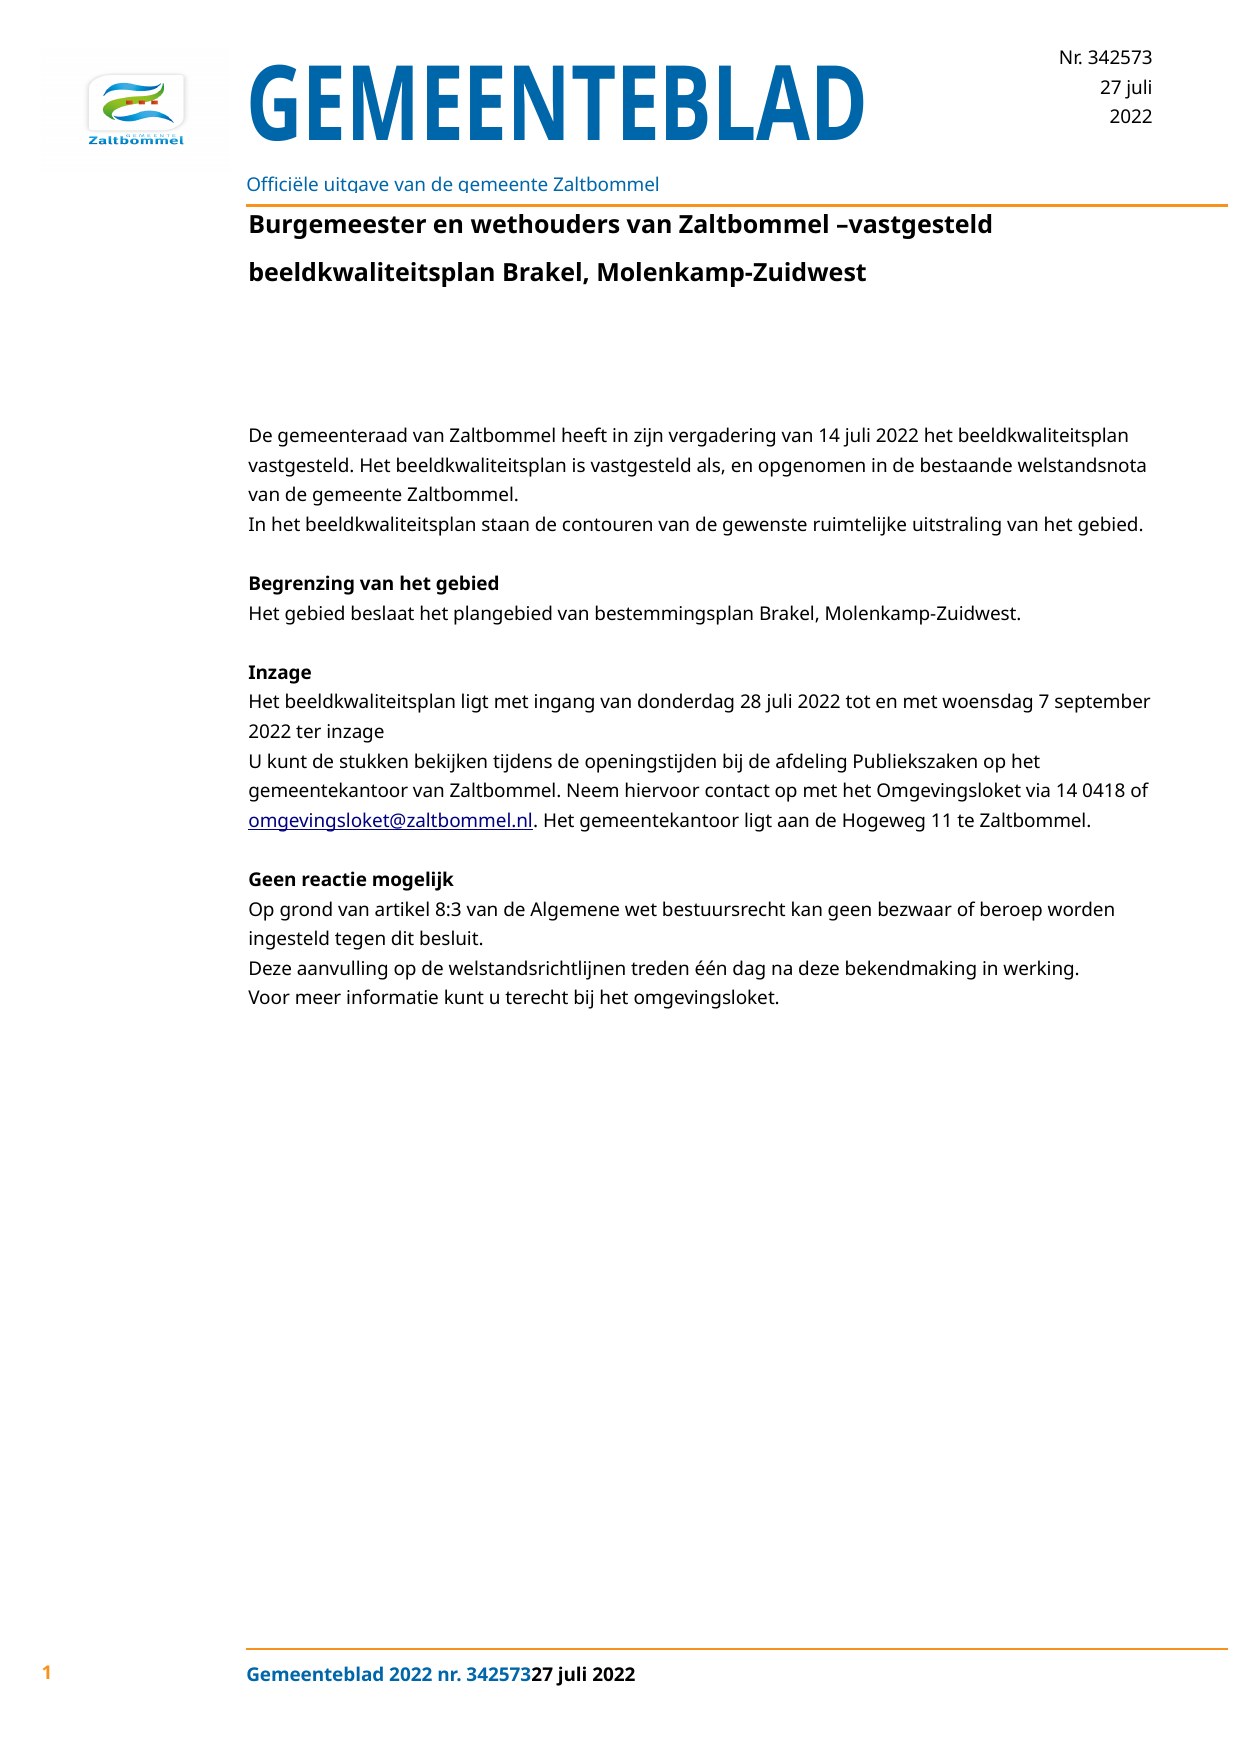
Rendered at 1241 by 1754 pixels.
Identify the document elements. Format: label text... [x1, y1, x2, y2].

text Het beeldkwaliteitsplan ligt met ingang van donderdag 28 juli 2022 tot en met woensdag 7 september 2022 ter inzage [248, 689, 1152, 744]
text Begrenzing van het gebied [248, 570, 1152, 596]
text Inzage [248, 659, 1152, 685]
picture [41, 47, 231, 172]
text Geen reactie mogelijk [248, 866, 1152, 892]
text In het beeldkwaliteitsplan staan de contouren van de gewenste ruimtelijke uitstraling van het gebied. [248, 511, 1152, 537]
text U kunt de stukken bekijken tijdens de openingstijden bij de afdeling Publiekszaken op het gemeentekantoor van Zaltbommel. Neem hiervoor contact op met het Omgevingsloket via 14 0418 of omgevingsloket@zaltbommel.nl. Het gemeentekantoor ligt aan de Hogeweg 11 te Zaltbommel. [248, 748, 1152, 833]
text Op grond van artikel 8:3 van de Algemene wet bestuursrecht kan geen bezwaar of beroep worden ingesteld tegen dit besluit. [248, 896, 1152, 951]
text Burgemeester en wethouders van Zaltbommel –vastgesteld beeldkwaliteitsplan Brakel, Molenkamp-Zuidwest [248, 207, 1152, 288]
text Deze aanvulling op de welstandsrichtlijnen treden één dag na deze bekendmaking in werking. [248, 955, 1152, 981]
text De gemeenteraad van Zaltbommel heeft in zijn vergadering van 14 juli 2022 het beeldkwaliteitsplan vastgesteld. Het beeldkwaliteitsplan is vastgesteld als, en opgenomen in de bestaande welstandsnota van de gemeente Zaltbommel. [248, 422, 1152, 507]
text Voor meer informatie kunt u terecht bij het omgevingsloket. [248, 984, 1152, 1010]
text Het gebied beslaat het plangebied van bestemmingsplan Brakel, Molenkamp-Zuidwest. [248, 600, 1152, 626]
